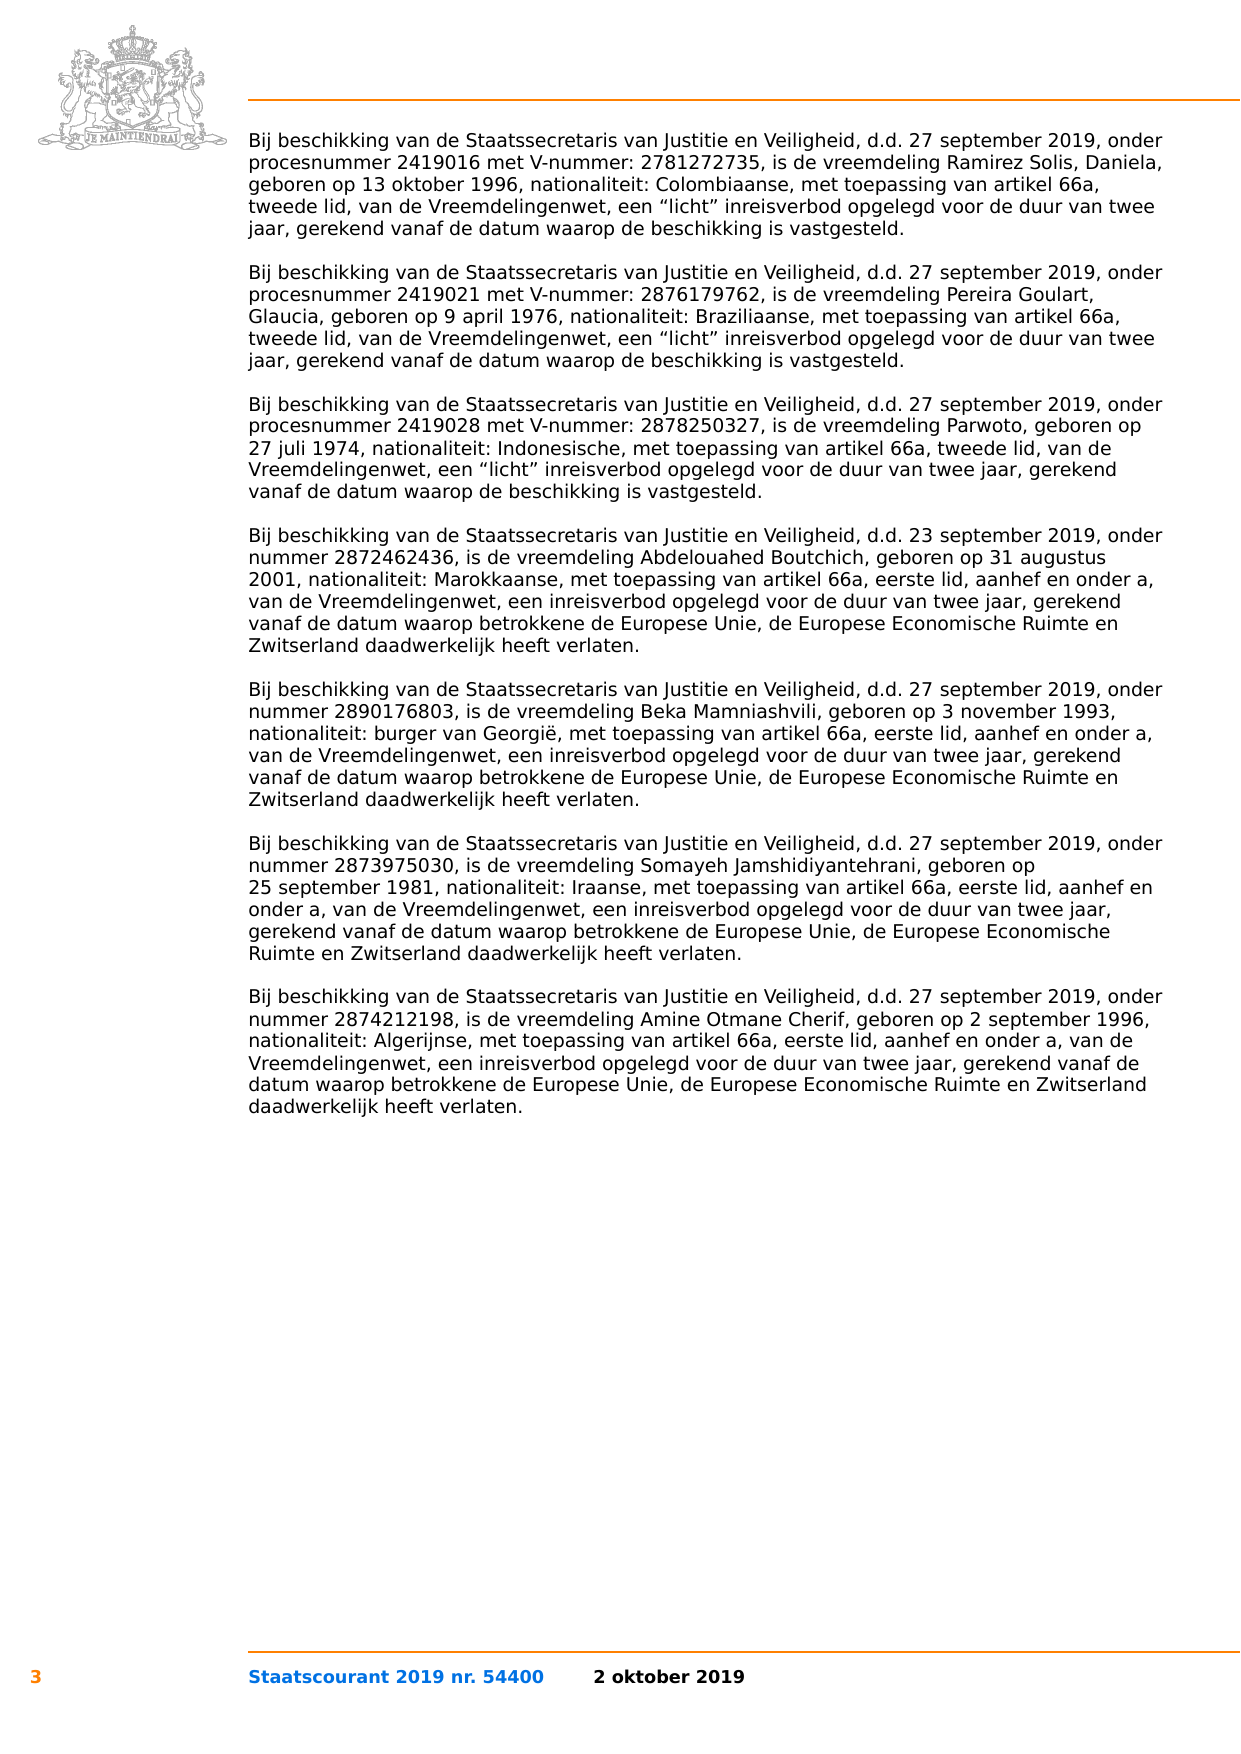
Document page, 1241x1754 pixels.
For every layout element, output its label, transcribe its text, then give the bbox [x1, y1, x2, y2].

text Bij beschikking van de Staatssecretaris van Justitie en Veiligheid, d.d. 27 september 2019, onder procesnummer 2419016 met V-nummer: 2781272735, is de vreemdeling Ramirez Solis, Daniela, geboren op 13 oktober 1996, nationaliteit: Colombiaanse, met toepassing van artikel 66a, tweede lid, van de Vreemdelingenwet, een “licht” inreisverbod opgelegd voor de duur van twee jaar, gerekend vanaf de datum waarop de beschikking is vastgesteld. [248, 130, 1163, 240]
text Bij beschikking van de Staatssecretaris van Justitie en Veiligheid, d.d. 27 september 2019, onder procesnummer 2419028 met V-nummer: 2878250327, is de vreemdeling Parwoto, geboren op 27 juli 1974, nationaliteit: Indonesische, met toepassing van artikel 66a, tweede lid, van de Vreemdelingenwet, een “licht” inreisverbod opgelegd voor de duur van twee jaar, gerekend vanaf de datum waarop de beschikking is vastgesteld. [248, 393, 1163, 503]
text Bij beschikking van de Staatssecretaris van Justitie en Veiligheid, d.d. 27 september 2019, onder nummer 2873975030, is de vreemdeling Somayeh Jamshidiyantehrani, geboren op 25 september 1981, nationaliteit: Iraanse, met toepassing van artikel 66a, eerste lid, aanhef en onder a, van de Vreemdelingenwet, een inreisverbod opgelegd voor de duur van twee jaar, gerekend vanaf de datum waarop betrokkene de Europese Unie, de Europese Economische Ruimte en Zwitserland daadwerkelijk heeft verlaten. [248, 833, 1163, 964]
picture [38, 25, 227, 150]
text Bij beschikking van de Staatssecretaris van Justitie en Veiligheid, d.d. 27 september 2019, onder nummer 2874212198, is de vreemdeling Amine Otmane Cherif, geboren op 2 september 1996, nationaliteit: Algerijnse, met toepassing van artikel 66a, eerste lid, aanhef en onder a, van de Vreemdelingenwet, een inreisverbod opgelegd voor de duur van twee jaar, gerekend vanaf de datum waarop betrokkene de Europese Unie, de Europese Economische Ruimte en Zwitserland daadwerkelijk heeft verlaten. [248, 986, 1163, 1118]
text Bij beschikking van de Staatssecretaris van Justitie en Veiligheid, d.d. 23 september 2019, onder nummer 2872462436, is de vreemdeling Abdelouahed Boutchich, geboren op 31 augustus 2001, nationaliteit: Marokkaanse, met toepassing van artikel 66a, eerste lid, aanhef en onder a, van de Vreemdelingenwet, een inreisverbod opgelegd voor de duur van twee jaar, gerekend vanaf de datum waarop betrokkene de Europese Unie, de Europese Economische Ruimte en Zwitserland daadwerkelijk heeft verlaten. [248, 525, 1163, 657]
text Bij beschikking van de Staatssecretaris van Justitie en Veiligheid, d.d. 27 september 2019, onder nummer 2890176803, is de vreemdeling Beka Mamniashvili, geboren op 3 november 1993, nationaliteit: burger van Georgië, met toepassing van artikel 66a, eerste lid, aanhef en onder a, van de Vreemdelingenwet, een inreisverbod opgelegd voor de duur van twee jaar, gerekend vanaf de datum waarop betrokkene de Europese Unie, de Europese Economische Ruimte en Zwitserland daadwerkelijk heeft verlaten. [248, 679, 1163, 811]
text Bij beschikking van de Staatssecretaris van Justitie en Veiligheid, d.d. 27 september 2019, onder procesnummer 2419021 met V-nummer: 2876179762, is de vreemdeling Pereira Goulart, Glaucia, geboren op 9 april 1976, nationaliteit: Braziliaanse, met toepassing van artikel 66a, tweede lid, van de Vreemdelingenwet, een “licht” inreisverbod opgelegd voor de duur van twee jaar, gerekend vanaf de datum waarop de beschikking is vastgesteld. [248, 262, 1163, 372]
